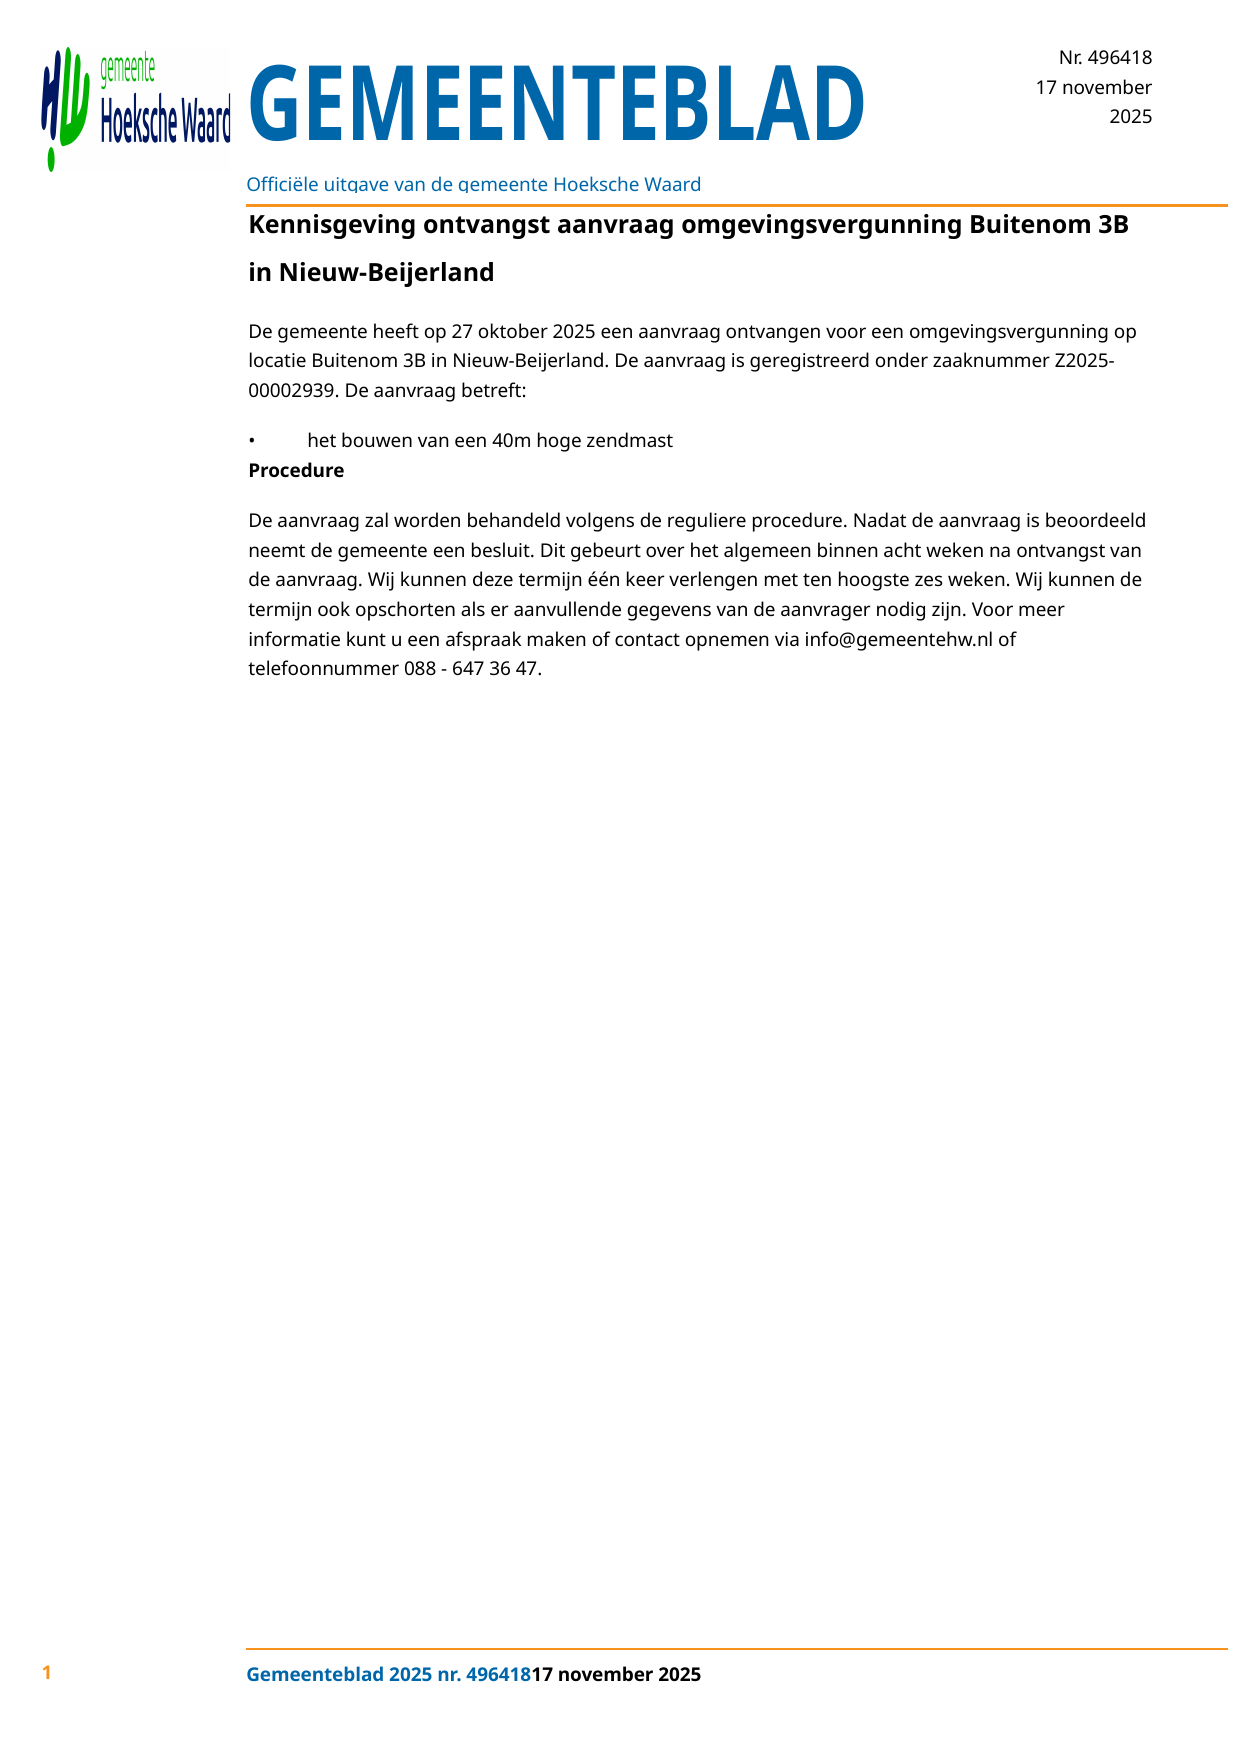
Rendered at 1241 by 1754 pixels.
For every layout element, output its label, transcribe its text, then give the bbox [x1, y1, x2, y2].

text Kennisgeving ontvangst aanvraag omgevingsvergunning Buitenom 3B in Nieuw-Beijerland [248, 207, 1152, 288]
picture [41, 47, 231, 172]
text Procedure [248, 457, 1152, 483]
list het bouwen van een 40m hoge zendmast [248, 427, 1152, 453]
text De aanvraag zal worden behandeld volgens de reguliere procedure. Nadat de aanvraag is beoordeeld neemt de gemeente een besluit. Dit gebeurt over het algemeen binnen acht weken na ontvangst van de aanvraag. Wij kunnen deze termijn één keer verlengen met ten hoogste zes weken. Wij kunnen de termijn ook opschorten als er aanvullende gegevens van de aanvrager nodig zijn. Voor meer informatie kunt u een afspraak maken of contact opnemen via info@gemeentehw.nl of telefoonnummer 088 - 647 36 47. [248, 507, 1152, 681]
text De gemeente heeft op 27 oktober 2025 een aanvraag ontvangen voor een omgevingsvergunning op locatie Buitenom 3B in Nieuw-Beijerland. De aanvraag is geregistreerd onder zaaknummer Z2025-00002939. De aanvraag betreft: [248, 318, 1152, 403]
